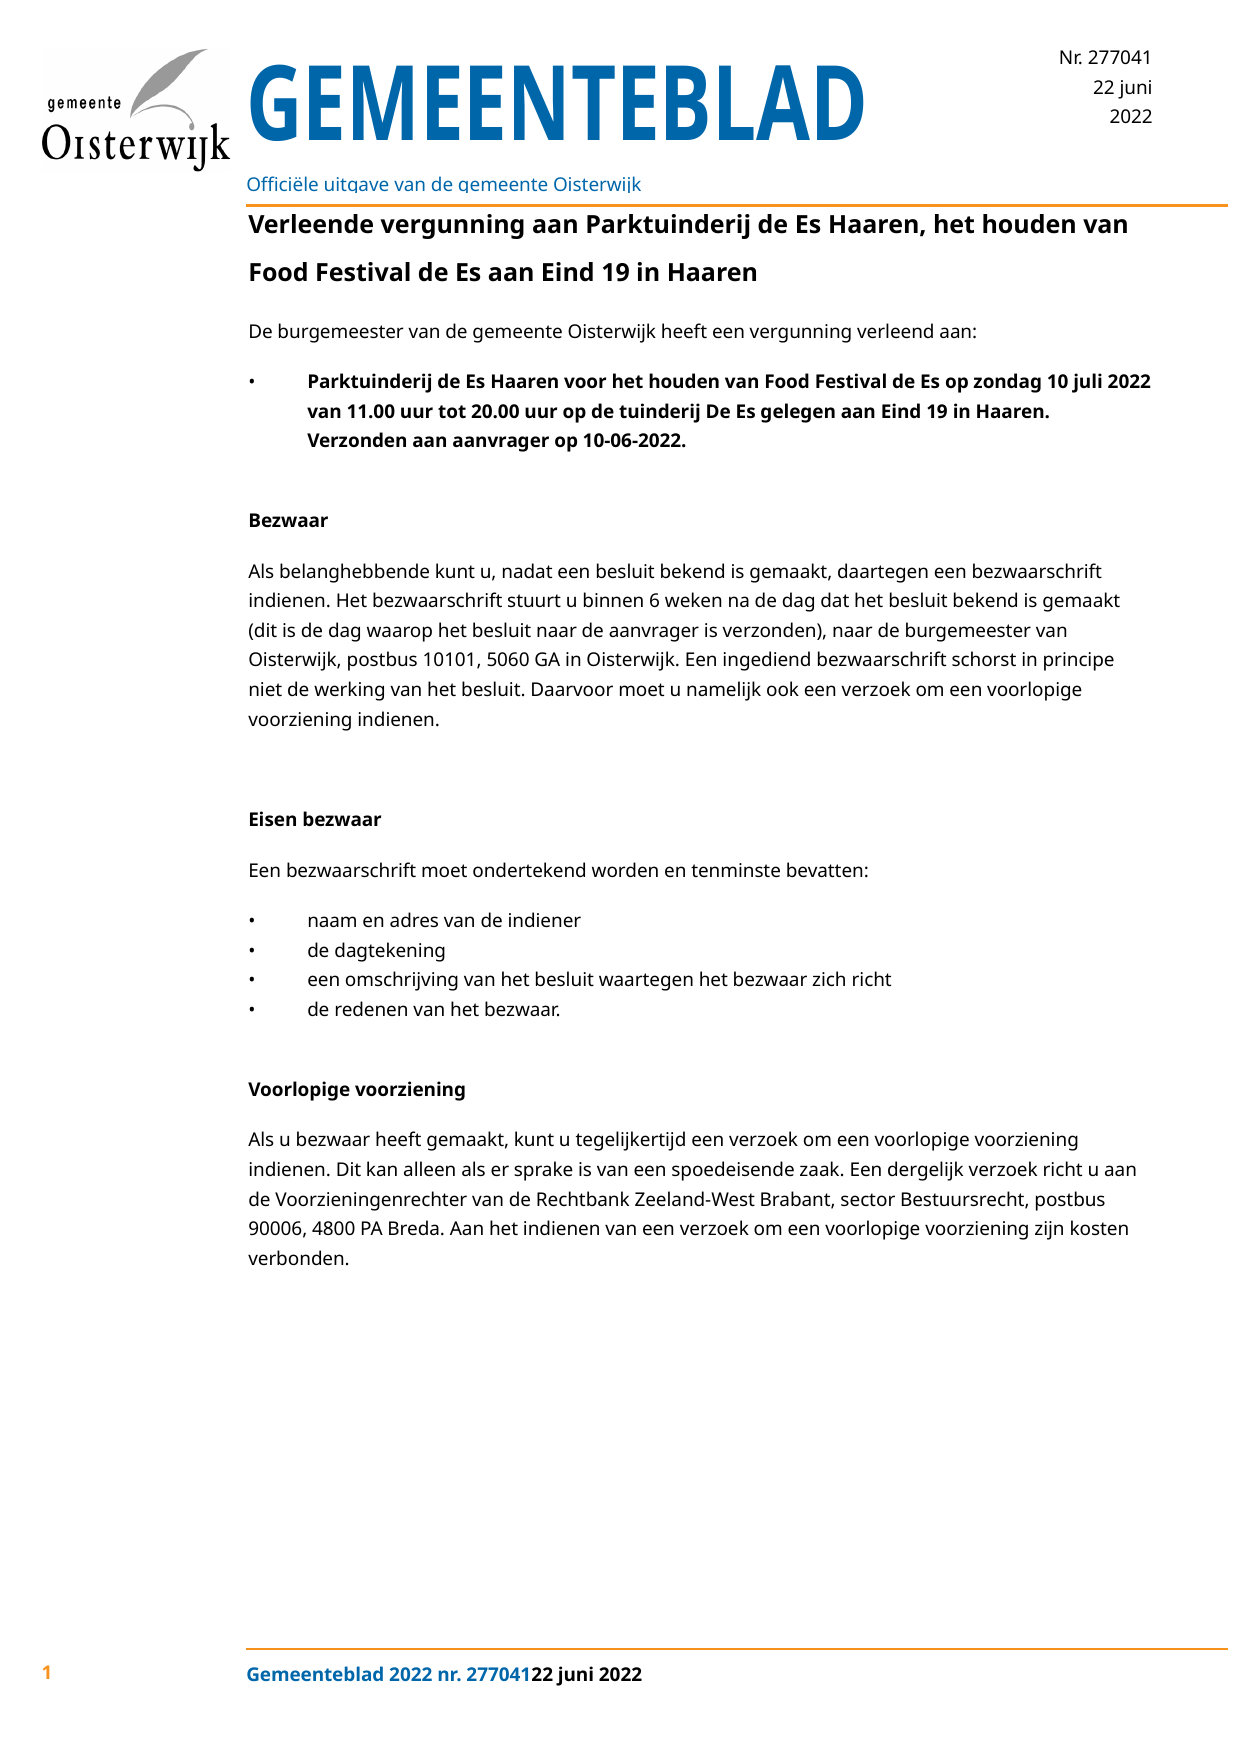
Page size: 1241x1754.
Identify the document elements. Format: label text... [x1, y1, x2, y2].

text Als u bezwaar heeft gemaakt, kunt u tegelijkertijd een verzoek om een voorlopige voorziening indienen. Dit kan alleen als er sprake is van een spoedeisende zaak. Een dergelijk verzoek richt u aan de Voorzieningenrechter van de Rechtbank Zeeland-West Brabant, sector Bestuursrecht, postbus 90006, 4800 PA Breda. Aan het indienen van een verzoek om een voorlopige voorziening zijn kosten verbonden. [248, 1127, 1152, 1271]
list de dagtekening [248, 937, 1152, 963]
list Parktuinderij de Es Haaren voor het houden van Food Festival de Es op zondag 10 juli 2022 van 11.00 uur tot 20.00 uur op de tuinderij De Es gelegen aan Eind 19 in Haaren. Verzonden aan aanvrager op 10-06-2022. [248, 368, 1152, 453]
text Eisen bezwaar [248, 807, 1152, 832]
list naam en adres van de indiener [248, 907, 1152, 933]
list de redenen van het bezwaar. [248, 996, 1152, 1022]
text Bezwaar [248, 507, 1152, 533]
text Verleende vergunning aan Parktuinderij de Es Haaren, het houden van Food Festival de Es aan Eind 19 in Haaren [248, 207, 1152, 288]
text De burgemeester van de gemeente Oisterwijk heeft een vergunning verleend aan: [248, 318, 1152, 344]
picture [41, 47, 231, 172]
text Een bezwaarschrift moet ondertekend worden en tenminste bevatten: [248, 857, 1152, 883]
text Voorlopige voorziening [248, 1076, 1152, 1102]
list een omschrijving van het besluit waartegen het bezwaar zich richt [248, 967, 1152, 992]
text Als belanghebbende kunt u, nadat een besluit bekend is gemaakt, daartegen een bezwaarschrift indienen. Het bezwaarschrift stuurt u binnen 6 weken na de dag dat het besluit bekend is gemaakt (dit is de dag waarop het besluit naar de aanvrager is verzonden), naar de burgemeester van Oisterwijk, postbus 10101, 5060 GA in Oisterwijk. Een ingediend bezwaarschrift schorst in principe niet de werking van het besluit. Daarvoor moet u namelijk ook een verzoek om een voorlopige voorziening indienen. [248, 558, 1152, 732]
